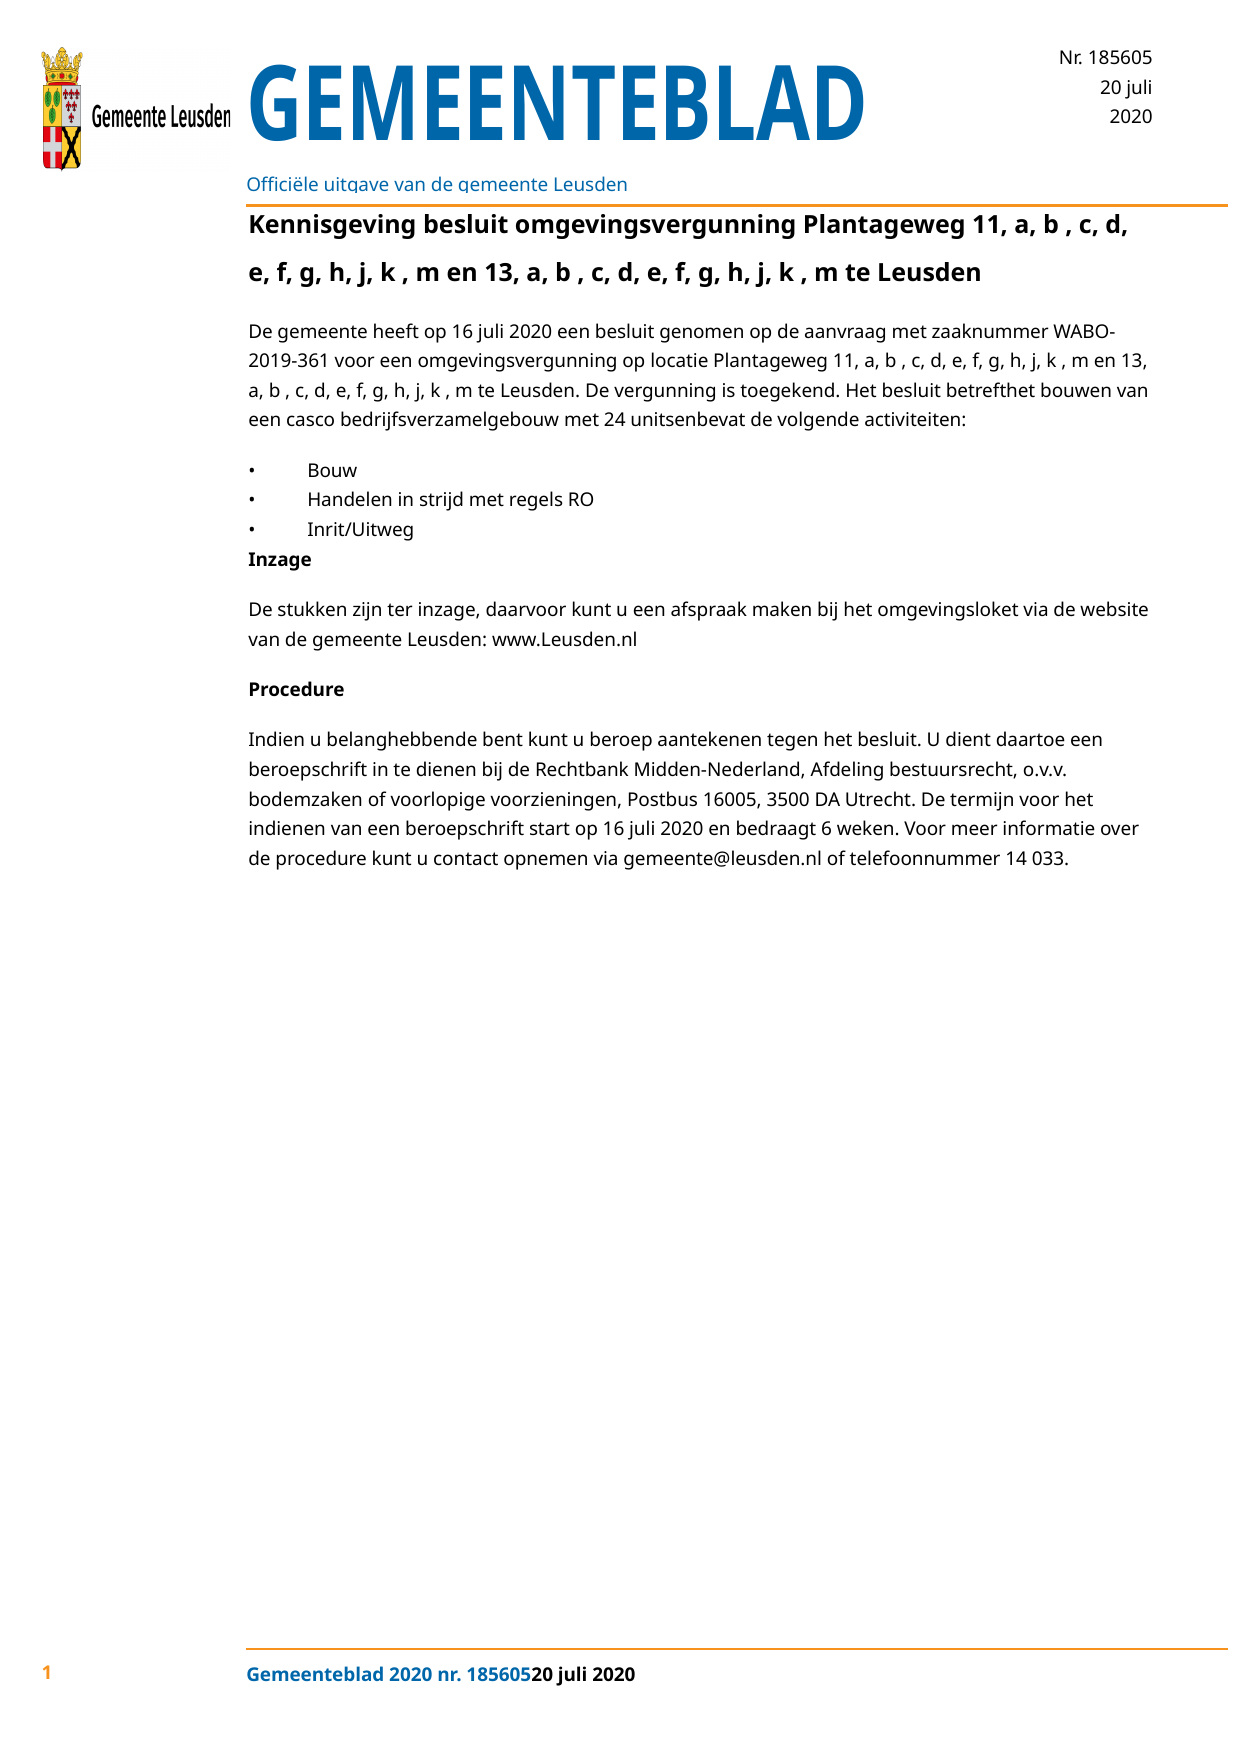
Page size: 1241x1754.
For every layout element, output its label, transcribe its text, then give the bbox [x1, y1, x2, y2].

text Kennisgeving besluit omgevingsvergunning Plantageweg 11, a, b , c, d, e, f, g, h, j, k , m en 13, a, b , c, d, e, f, g, h, j, k , m te Leusden [248, 207, 1152, 288]
list Inrit/Uitweg [248, 516, 1152, 542]
text Indien u belanghebbende bent kunt u beroep aantekenen tegen het besluit. U dient daartoe een beroepschrift in te dienen bij de Rechtbank Midden-Nederland, Afdeling bestuursrecht, o.v.v. bodemzaken of voorlopige voorzieningen, Postbus 16005, 3500 DA Utrecht. De termijn voor het indienen van een beroepschrift start op 16 juli 2020 en bedraagt 6 weken. Voor meer informatie over de procedure kunt u contact opnemen via gemeente@leusden.nl of telefoonnummer 14 033. [248, 727, 1152, 871]
text De gemeente heeft op 16 juli 2020 een besluit genomen op de aanvraag met zaaknummer WABO-2019-361 voor een omgevingsvergunning op locatie Plantageweg 11, a, b , c, d, e, f, g, h, j, k , m en 13, a, b , c, d, e, f, g, h, j, k , m te Leusden. De vergunning is toegekend. Het besluit betrefthet bouwen van een casco bedrijfsverzamelgebouw met 24 unitsenbevat de volgende activiteiten: [248, 318, 1152, 432]
list Handelen in strijd met regels RO [248, 487, 1152, 512]
text Procedure [248, 676, 1152, 702]
list Bouw [248, 457, 1152, 483]
picture [41, 47, 231, 172]
text De stukken zijn ter inzage, daarvoor kunt u een afspraak maken bij het omgevingsloket via de website van de gemeente Leusden: www.Leusden.nl [248, 596, 1152, 652]
text Inzage [248, 546, 1152, 572]
